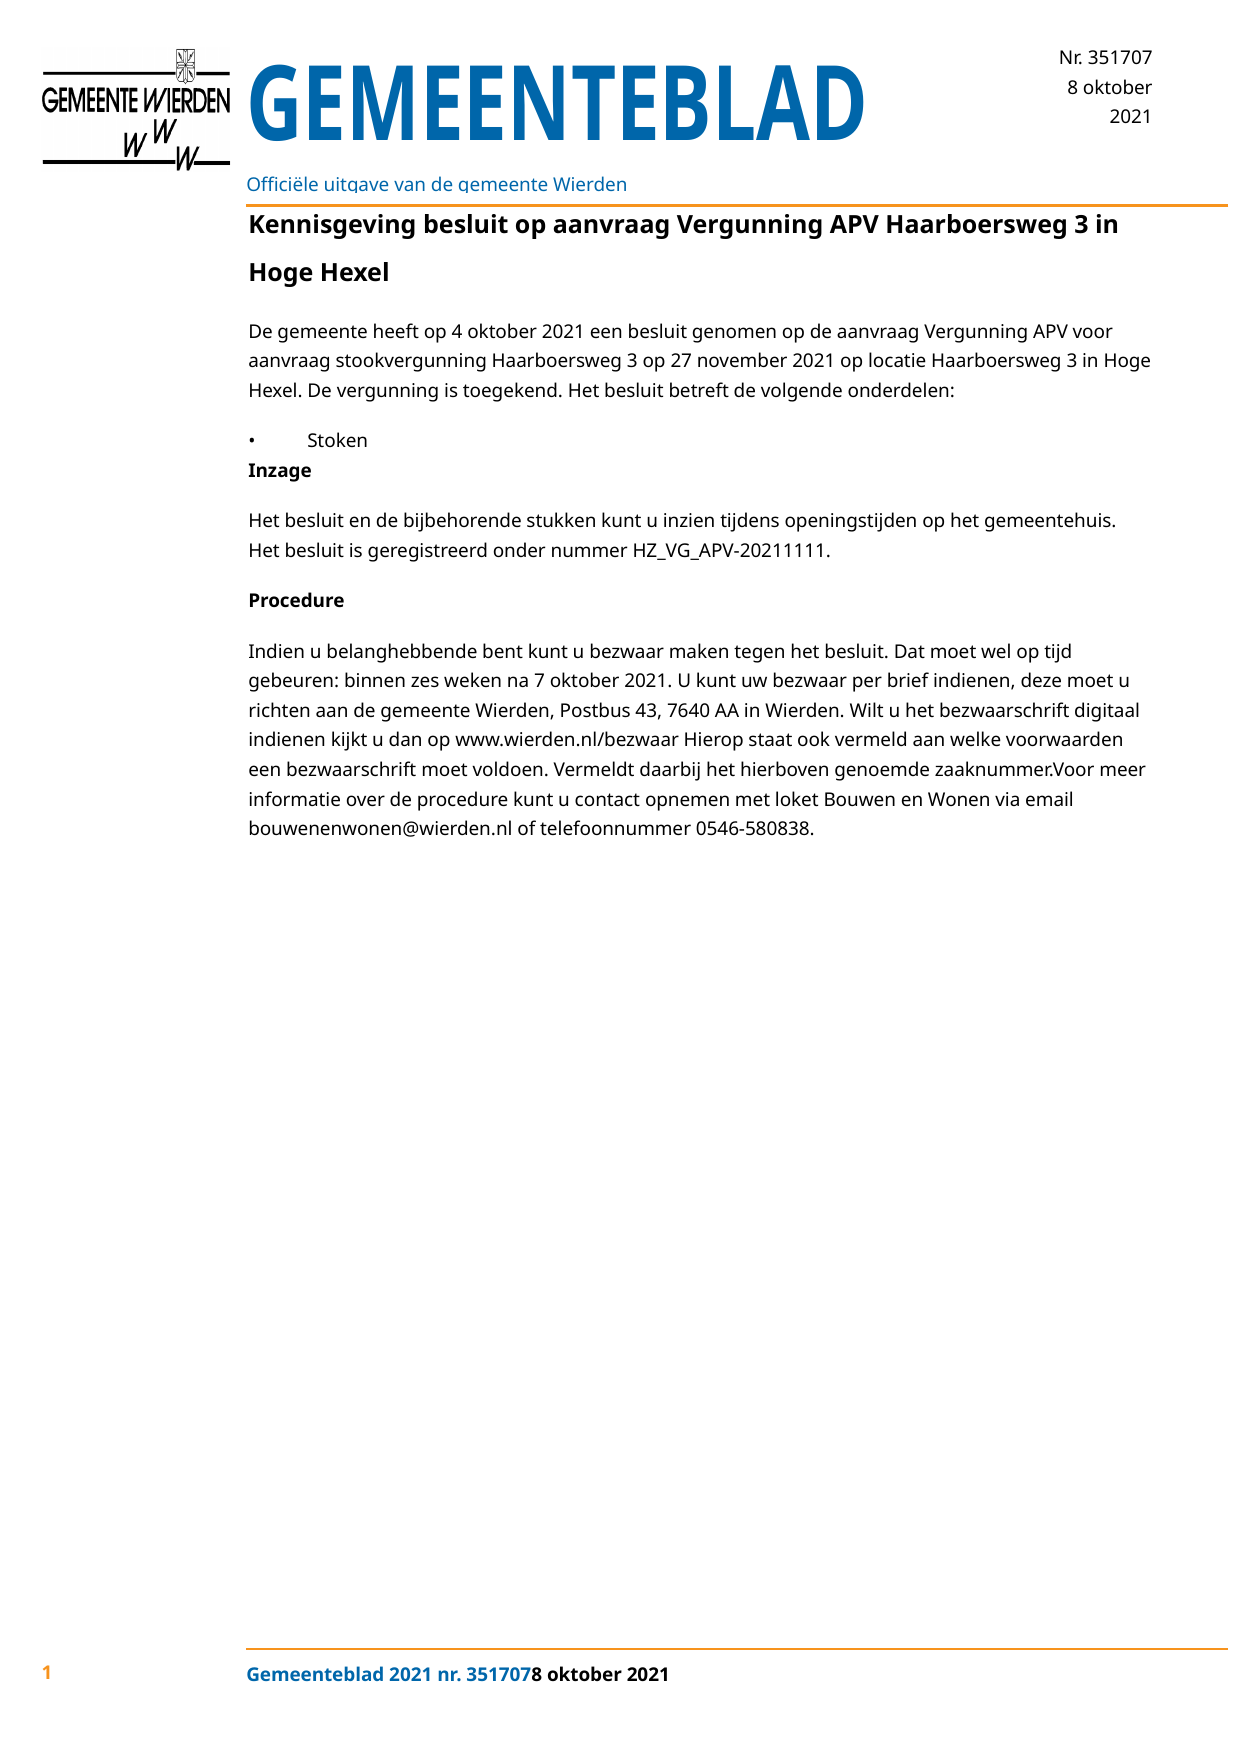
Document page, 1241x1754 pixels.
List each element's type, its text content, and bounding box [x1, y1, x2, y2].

text Kennisgeving besluit op aanvraag Vergunning APV Haarboersweg 3 in Hoge Hexel [248, 207, 1152, 288]
picture [41, 47, 231, 172]
text Indien u belanghebbende bent kunt u bezwaar maken tegen het besluit. Dat moet wel op tijd gebeuren: binnen zes weken na 7 oktober 2021. U kunt uw bezwaar per brief indienen, deze moet u richten aan de gemeente Wierden, Postbus 43, 7640 AA in Wierden. Wilt u het bezwaarschrift digitaal indienen kijkt u dan op www.wierden.nl/bezwaar Hierop staat ook vermeld aan welke voorwaarden een bezwaarschrift moet voldoen. Vermeldt daarbij het hierboven genoemde zaaknummer.Voor meer informatie over de procedure kunt u contact opnemen met loket Bouwen en Wonen via email bouwenenwonen@wierden.nl of telefoonnummer 0546-580838. [248, 638, 1152, 841]
list Stoken [248, 427, 1152, 453]
text Het besluit en de bijbehorende stukken kunt u inzien tijdens openingstijden op het gemeentehuis. Het besluit is geregistreerd onder nummer HZ_VG_APV-20211111. [248, 507, 1152, 563]
text Procedure [248, 587, 1152, 613]
text Inzage [248, 457, 1152, 483]
text De gemeente heeft op 4 oktober 2021 een besluit genomen op de aanvraag Vergunning APV voor aanvraag stookvergunning Haarboersweg 3 op 27 november 2021 op locatie Haarboersweg 3 in Hoge Hexel. De vergunning is toegekend. Het besluit betreft de volgende onderdelen: [248, 318, 1152, 403]
